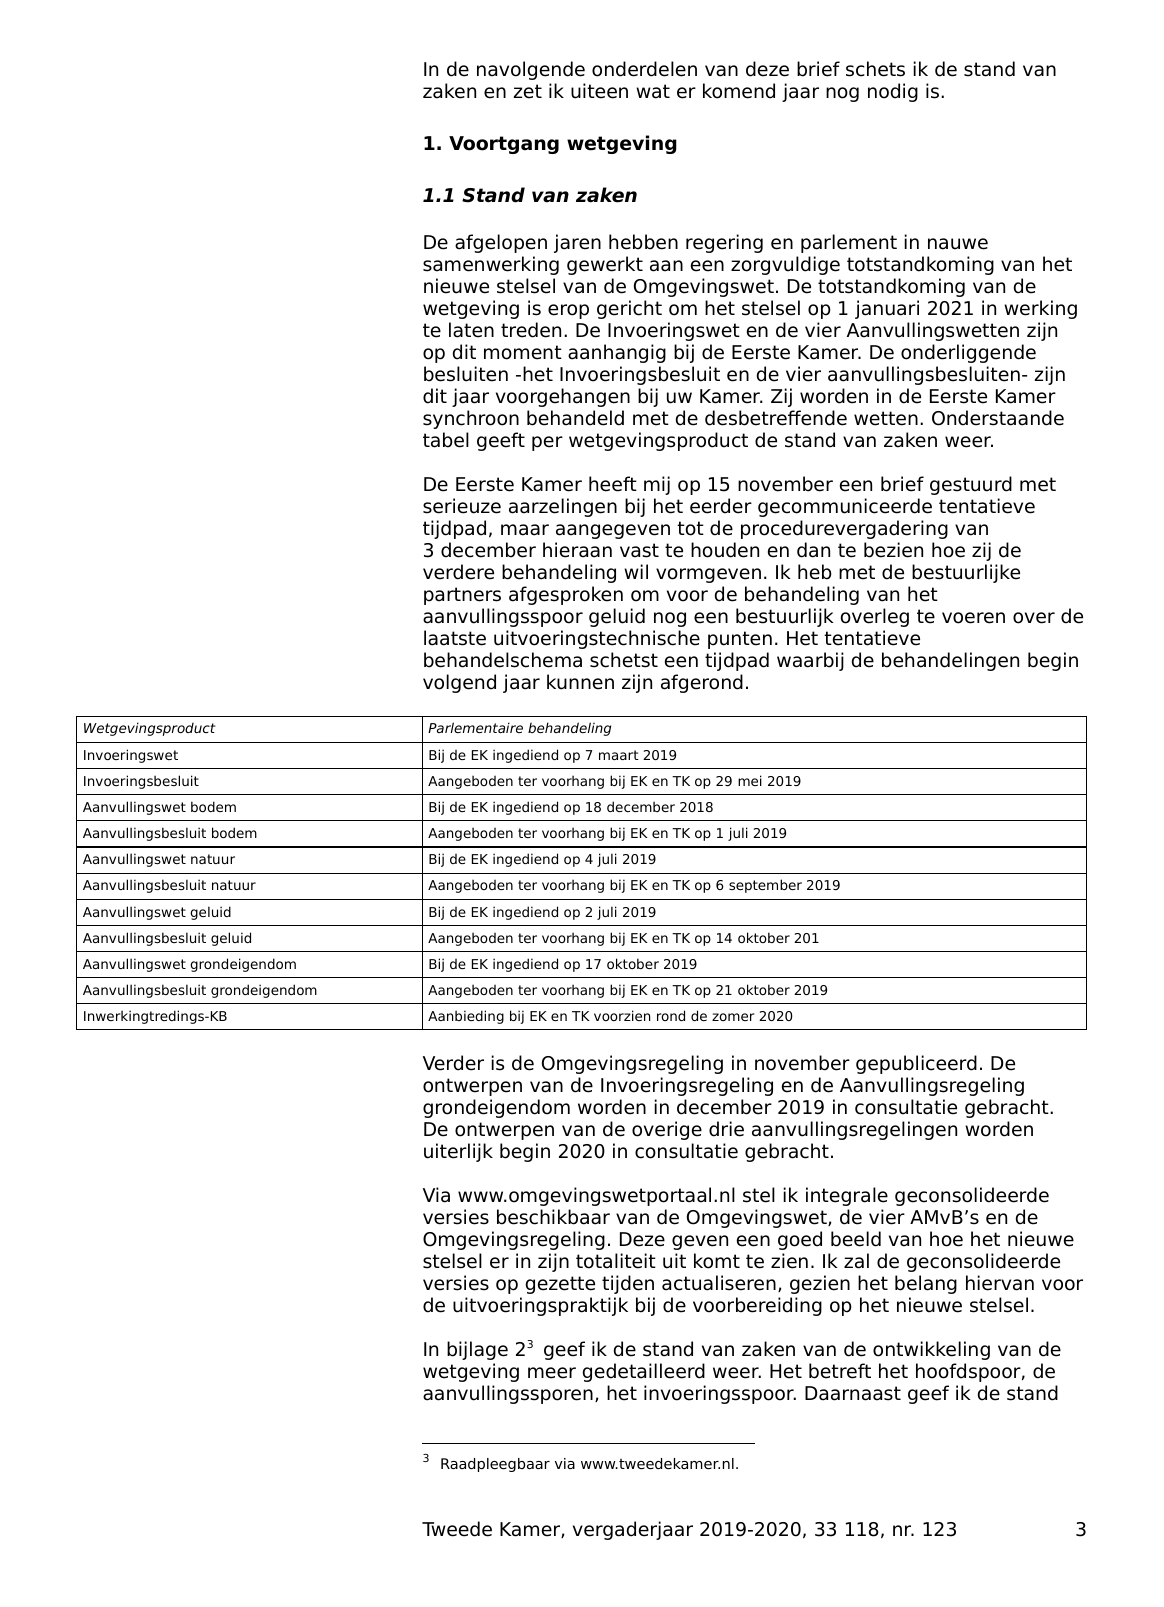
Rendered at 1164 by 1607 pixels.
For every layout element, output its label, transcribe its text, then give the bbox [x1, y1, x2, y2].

table_cell Invoeringsbesluit [77, 769, 422, 794]
table_header Wetgevingsproduct [77, 717, 422, 742]
table_cell Aanvullingswet grondeigendom [77, 952, 422, 977]
table_cell Bij de EK ingediend op 17 oktober 2019 [423, 952, 1086, 977]
text De afgelopen jaren hebben regering en parlement in nauwe samenwerking gewerkt aan een zorgvuldige totstandkoming van het nieuwe stelsel van de Omgevingswet. De totstandkoming van de wetgeving is erop gericht om het stelsel op 1 januari 2021 in werking te laten treden. De Invoeringswet en de vier Aanvullingswetten zijn op dit moment aanhangig bij de Eerste Kamer. De onderliggende besluiten -het Invoeringsbesluit en de vier aanvullingsbesluiten- zijn dit jaar voorgehangen bij uw Kamer. Zij worden in de Eerste Kamer synchroon behandeld met de desbetreffende wetten. Onderstaande tabel geeft per wetgevingsproduct de stand van zaken weer. [422, 232, 1087, 452]
table_cell Bij de EK ingediend op 2 juli 2019 [423, 900, 1086, 925]
subtitle 1.1 Stand van zaken [422, 185, 1087, 207]
table_header Parlementaire behandeling [423, 717, 1086, 742]
table_cell Aanvullingswet natuur [77, 848, 422, 872]
table_cell Aangeboden ter voorhang bij EK en TK op 1 juli 2019 [423, 821, 1086, 846]
table_cell Bij de EK ingediend op 18 december 2018 [423, 795, 1086, 820]
subtitle 1. Voortgang wetgeving [422, 133, 1087, 155]
table_cell Aangeboden ter voorhang bij EK en TK op 14 oktober 201 [423, 926, 1086, 951]
text Raadpleegbaar via www.tweedekamer.nl. [422, 1452, 1087, 1474]
table_cell Invoeringswet [77, 743, 422, 768]
text In de navolgende onderdelen van deze brief schets ik de stand van zaken en zet ik uiteen wat er komend jaar nog nodig is. [422, 59, 1087, 103]
table_cell Aanbieding bij EK en TK voorzien rond de zomer 2020 [423, 1004, 1086, 1029]
table_cell Aanvullingsbesluit geluid [77, 926, 422, 951]
table_cell Aanvullingsbesluit grondeigendom [77, 978, 422, 1003]
table_cell Aangeboden ter voorhang bij EK en TK op 6 september 2019 [423, 874, 1086, 899]
table_cell Aanvullingswet bodem [77, 795, 422, 820]
text De Eerste Kamer heeft mij op 15 november een brief gestuurd met serieuze aarzelingen bij het eerder gecommuniceerde tentatieve tijdpad, maar aangegeven tot de procedurevergadering van 3 december hieraan vast te houden en dan te bezien hoe zij de verdere behandeling wil vormgeven. Ik heb met de bestuurlijke partners afgesproken om voor de behandeling van het aanvullingsspoor geluid nog een bestuurlijk overleg te voeren over de laatste uitvoeringstechnische punten. Het tentatieve behandelschema schetst een tijdpad waarbij de behandelingen begin volgend jaar kunnen zijn afgerond. [422, 474, 1087, 694]
table_cell Aanvullingsbesluit natuur [77, 874, 422, 899]
table_cell Aanvullingswet geluid [77, 900, 422, 925]
text Verder is de Omgevingsregeling in november gepubliceerd. De ontwerpen van de Invoeringsregeling en de Aanvullingsregeling grondeigendom worden in december 2019 in consultatie gebracht. De ontwerpen van de overige drie aanvullingsregelingen worden uiterlijk begin 2020 in consultatie gebracht. [422, 1053, 1087, 1162]
text In bijlage 2 geef ik de stand van zaken van de ontwikkeling van de wetgeving meer gedetailleerd weer. Het betreft het hoofdspoor, de aanvullingssporen, het invoeringsspoor. Daarnaast geef ik de stand [422, 1339, 1087, 1405]
table_cell Aanvullingsbesluit bodem [77, 821, 422, 846]
table_cell Bij de EK ingediend op 7 maart 2019 [423, 743, 1086, 768]
table_cell Aangeboden ter voorhang bij EK en TK op 21 oktober 2019 [423, 978, 1086, 1003]
text Via www.omgevingswetportaal.nl stel ik integrale geconsolideerde versies beschikbaar van de Omgevingswet, de vier AMvB’s en de Omgevingsregeling. Deze geven een goed beeld van hoe het nieuwe stelsel er in zijn totaliteit uit komt te zien. Ik zal de geconsolideerde versies op gezette tijden actualiseren, gezien het belang hiervan voor de uitvoeringspraktijk bij de voorbereiding op het nieuwe stelsel. [422, 1185, 1087, 1317]
table_cell Aangeboden ter voorhang bij EK en TK op 29 mei 2019 [423, 769, 1086, 794]
table_cell Inwerkingtredings-KB [77, 1004, 422, 1029]
table_cell Bij de EK ingediend op 4 juli 2019 [423, 848, 1086, 872]
